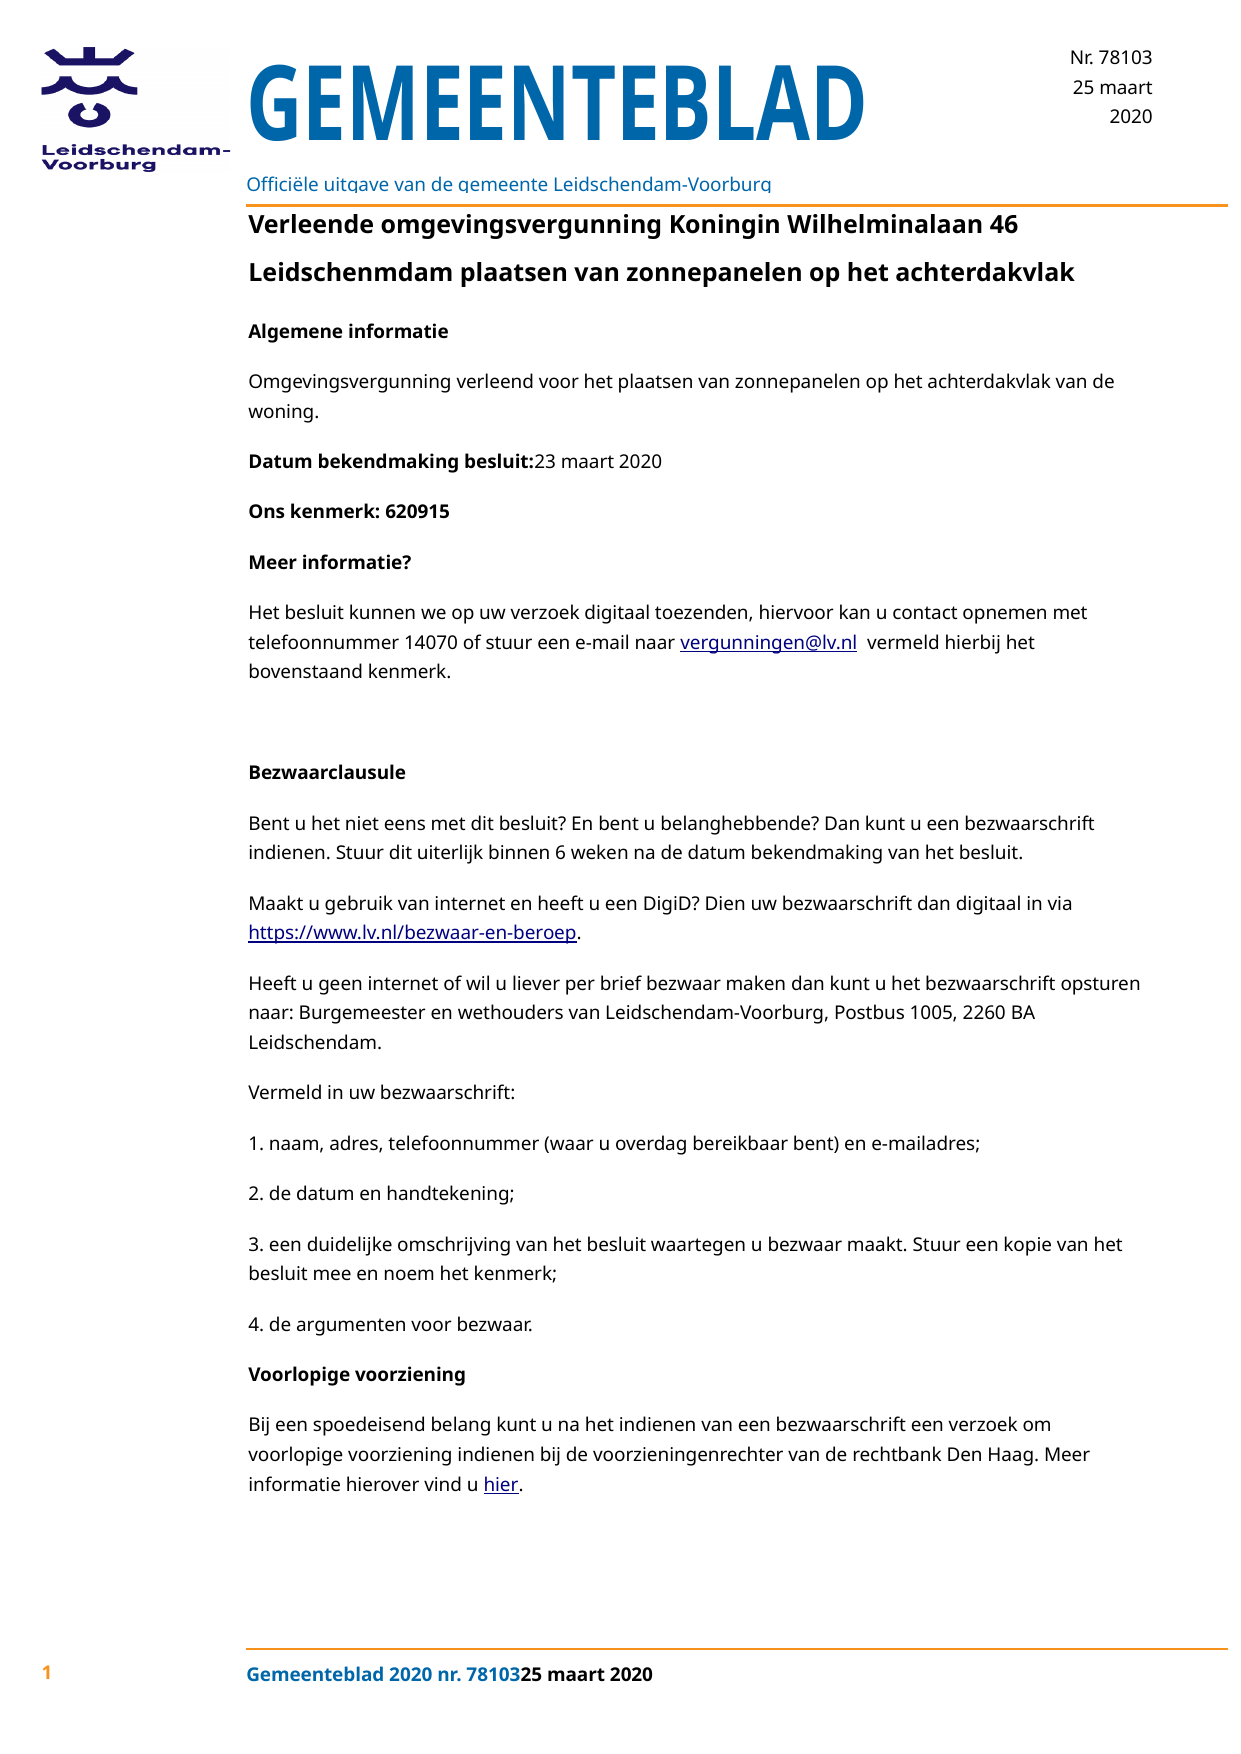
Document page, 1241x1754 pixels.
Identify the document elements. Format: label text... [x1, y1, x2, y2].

text Vermeld in uw bezwaarschrift: [248, 1079, 1152, 1105]
text 2. de datum en handtekening; [248, 1180, 1152, 1206]
text Verleende omgevingsvergunning Koningin Wilhelminalaan 46 Leidschenmdam plaatsen van zonnepanelen op het achterdakvlak [248, 207, 1152, 288]
text Ons kenmerk: 620915 [248, 499, 1152, 524]
text Bent u het niet eens met dit besluit? En bent u belanghebbende? Dan kunt u een bezwaarschrift indienen. Stuur dit uiterlijk binnen 6 weken na de datum bekendmaking van het besluit. [248, 810, 1152, 865]
text Meer informatie? [248, 549, 1152, 575]
text Omgevingsvergunning verleend voor het plaatsen van zonnepanelen op het achterdakvlak van de woning. [248, 368, 1152, 424]
text Het besluit kunnen we op uw verzoek digitaal toezenden, hiervoor kan u contact opnemen met telefoonnummer 14070 of stuur een e-mail naar vergunningen@lv.nl vermeld hierbij het bovenstaand kenmerk. [248, 599, 1152, 684]
text 1. naam, adres, telefoonnummer (waar u overdag bereikbaar bent) en e-mailadres; [248, 1130, 1152, 1156]
text Algemene informatie [248, 318, 1152, 344]
text Bij een spoedeisend belang kunt u na het indienen van een bezwaarschrift een verzoek om voorlopige voorziening indienen bij de voorzieningenrechter van de rechtbank Den Haag. Meer informatie hierover vind u hier. [248, 1412, 1152, 1497]
text Voorlopige voorziening [248, 1361, 1152, 1387]
text 3. een duidelijke omschrijving van het besluit waartegen u bezwaar maakt. Stuur een kopie van het besluit mee en noem het kenmerk; [248, 1231, 1152, 1286]
text 4. de argumenten voor bezwaar. [248, 1311, 1152, 1337]
text Maakt u gebruik van internet en heeft u een DigiD? Dien uw bezwaarschrift dan digitaal in via https://www.lv.nl/bezwaar-en-beroep. [248, 890, 1152, 945]
picture [41, 47, 231, 172]
text Heeft u geen internet of wil u liever per brief bezwaar maken dan kunt u het bezwaarschrift opsturen naar: Burgemeester en wethouders van Leidschendam-Voorburg, Postbus 1005, 2260 BA Leidschendam. [248, 970, 1152, 1055]
text Bezwaarclausule [248, 759, 1152, 785]
text Datum bekendmaking besluit:23 maart 2020 [248, 448, 1152, 474]
